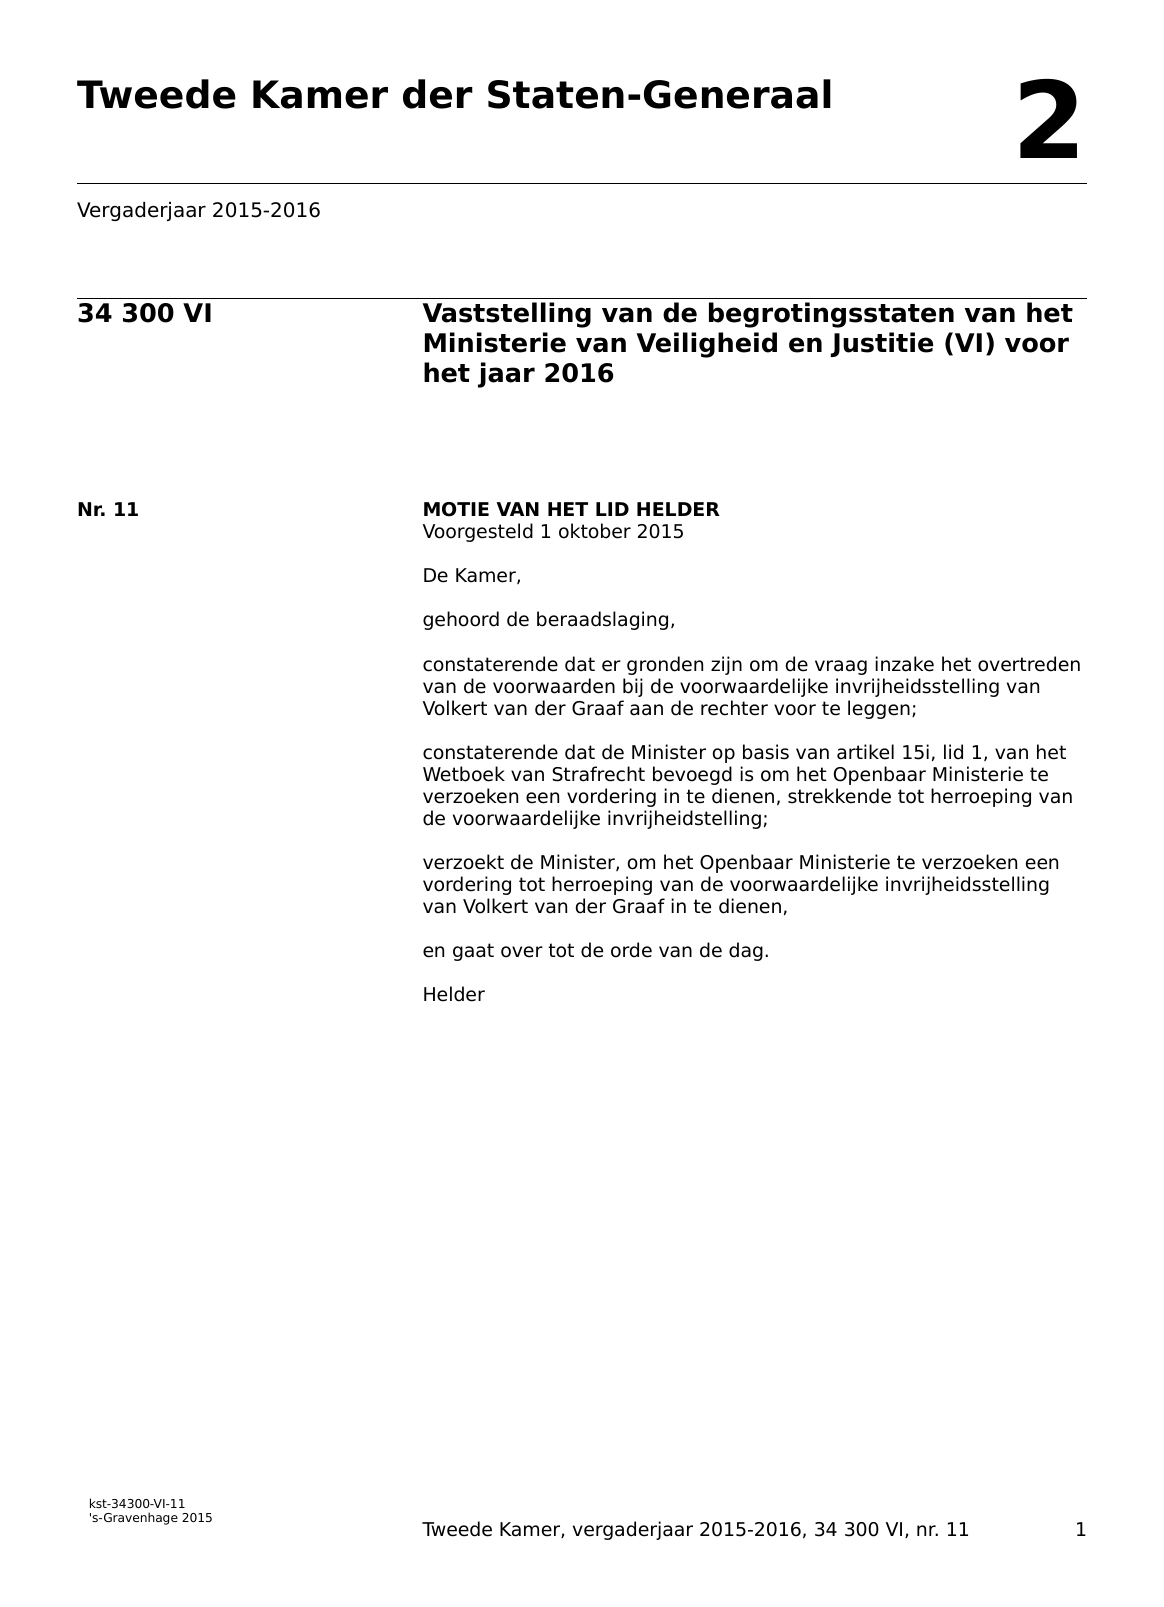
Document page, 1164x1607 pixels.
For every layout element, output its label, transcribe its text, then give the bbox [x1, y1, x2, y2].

text constaterende dat er gronden zijn om de vraag inzake het overtreden van de voorwaarden bij de voorwaardelijke invrijheidsstelling van Volkert van der Graaf aan de rechter voor te leggen; [422, 653, 1087, 719]
text Voorgesteld 1 oktober 2015 [422, 521, 1087, 543]
text De Kamer, [422, 565, 1087, 587]
table_header 2 [886, 59, 1087, 183]
table_header Tweede Kamer der Staten-Generaal [77, 59, 886, 183]
text Helder [422, 984, 1087, 1006]
text constaterende dat de Minister op basis van artikel 15i, lid 1, van het Wetboek van Strafrecht bevoegd is om het Openbaar Ministerie te verzoeken een vordering in te dienen, strekkende tot herroeping van de voorwaardelijke invrijheidstelling; [422, 742, 1087, 829]
text kst-34300-VI-11 [88, 1497, 323, 1511]
text en gaat over tot de orde van de dag. [422, 940, 1087, 962]
table_cell Vergaderjaar 2015-2016 [77, 184, 1087, 298]
subtitle Nr. 11 MOTIE VAN HET LID HELDER [77, 499, 1087, 521]
text 's-Gravenhage 2015 [88, 1511, 323, 1525]
subtitle 34 300 VI Vaststelling van de begrotingsstaten van het Ministerie van Veiligheid en Justitie (VI) voor het jaar 2016 [77, 299, 1087, 388]
text verzoekt de Minister, om het Openbaar Ministerie te verzoeken een vordering tot herroeping van de voorwaardelijke invrijheidsstelling van Volkert van der Graaf in te dienen, [422, 852, 1087, 918]
text gehoord de beraadslaging, [422, 609, 1087, 631]
